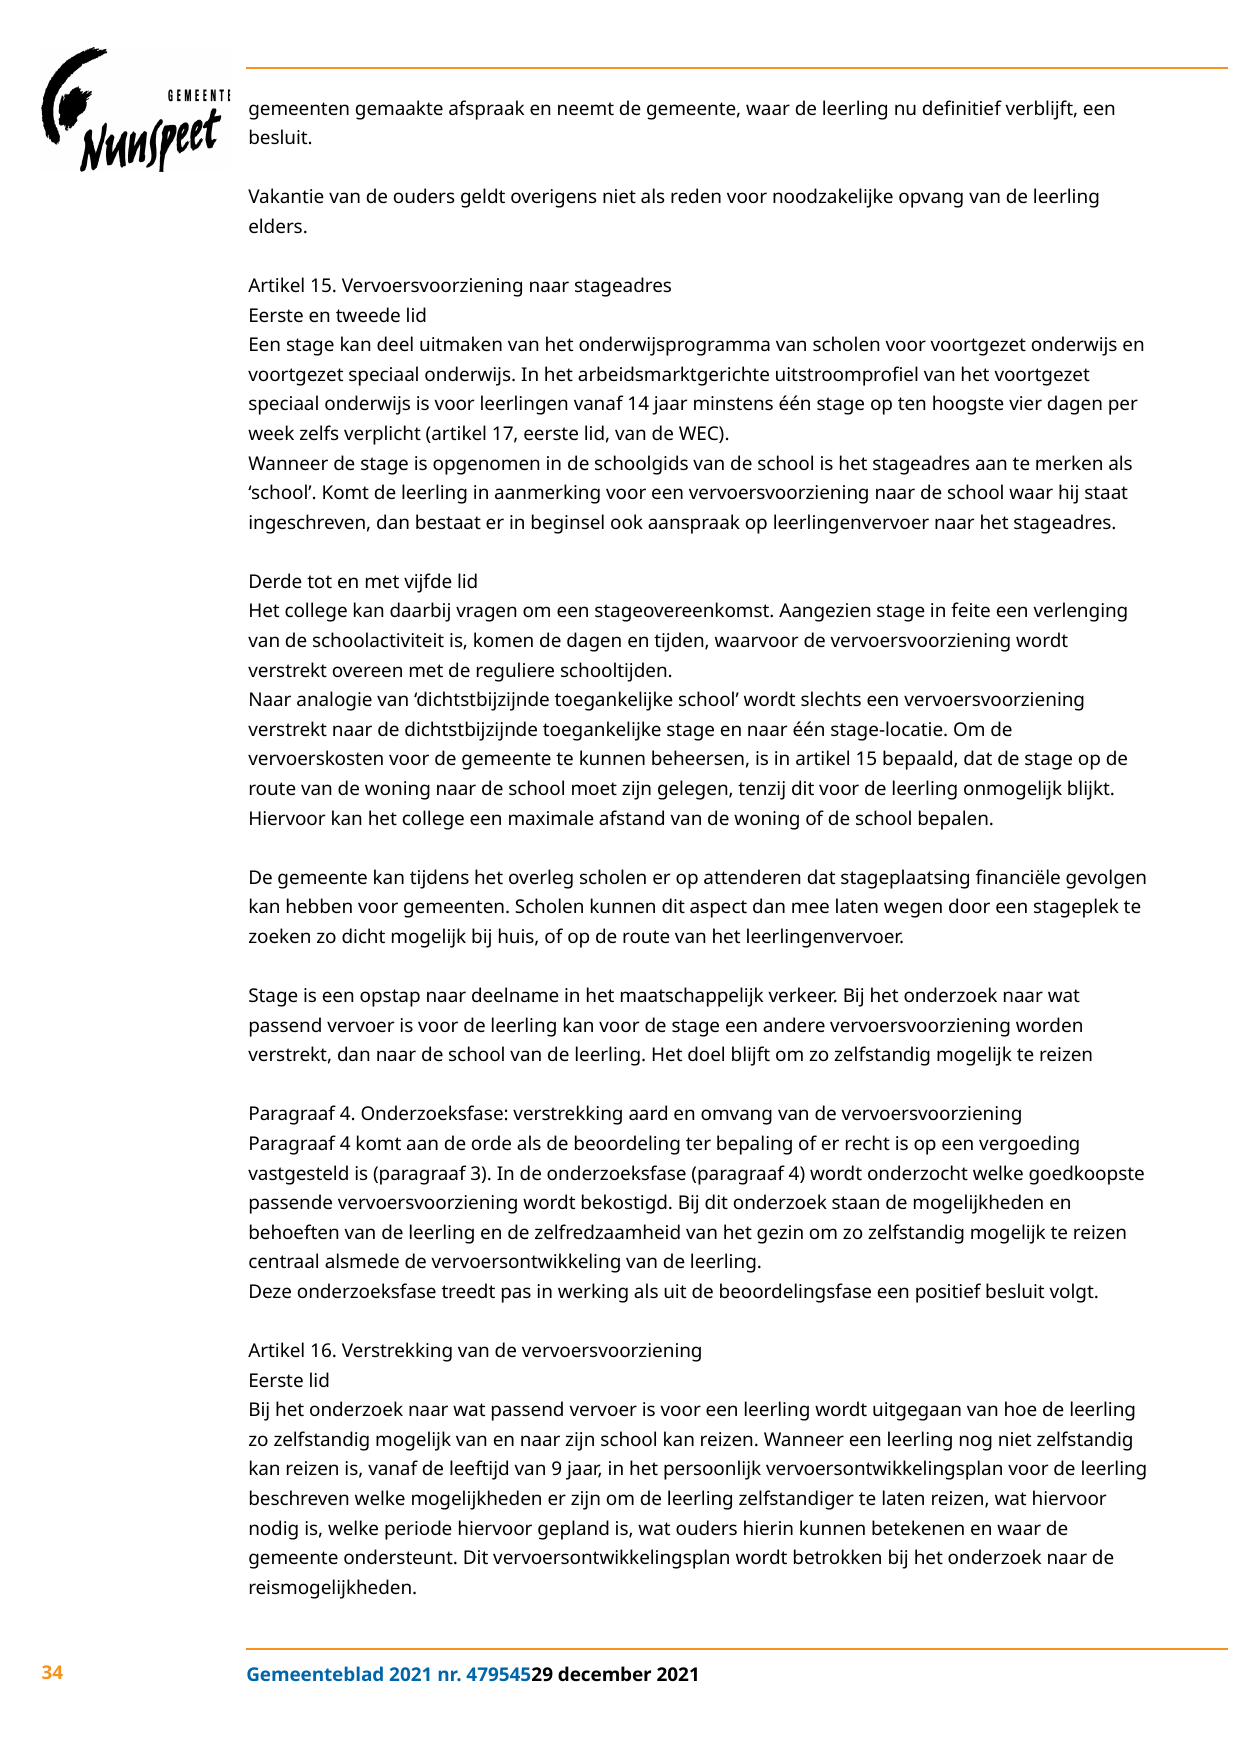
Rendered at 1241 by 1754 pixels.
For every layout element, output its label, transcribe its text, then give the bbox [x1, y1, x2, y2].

text Het college kan daarbij vragen om een stageovereenkomst. Aangezien stage in feite een verlenging van de schoolactiviteit is, komen de dagen en tijden, waarvoor de vervoersvoorziening wordt verstrekt overeen met de reguliere schooltijden. [248, 598, 1152, 683]
text gemeenten gemaakte afspraak en neemt de gemeente, waar de leerling nu definitief verblijft, een besluit. [248, 95, 1152, 150]
text Naar analogie van ‘dichtstbijzijnde toegankelijke school’ wordt slechts een vervoersvoorziening verstrekt naar de dichtstbijzijnde toegankelijke stage en naar één stage-locatie. Om de vervoerskosten voor de gemeente te kunnen beheersen, is in artikel 15 bepaald, dat de stage op de route van de woning naar de school moet zijn gelegen, tenzij dit voor de leerling onmogelijk blijkt. Hiervoor kan het college een maximale afstand van de woning of de school bepalen. [248, 686, 1152, 831]
text Paragraaf 4. Onderzoeksfase: verstrekking aard en omvang van de vervoersvoorziening [248, 1101, 1152, 1126]
text Stage is een opstap naar deelname in het maatschappelijk verkeer. Bij het onderzoek naar wat passend vervoer is voor de leerling kan voor de stage een andere vervoersvoorziening worden verstrekt, dan naar de school van de leerling. Het doel blijft om zo zelfstandig mogelijk te reizen [248, 982, 1152, 1067]
text Eerste en tweede lid [248, 302, 1152, 328]
text Derde tot en met vijfde lid [248, 568, 1152, 594]
text Bij het onderzoek naar wat passend vervoer is voor een leerling wordt uitgegaan van hoe de leerling zo zelfstandig mogelijk van en naar zijn school kan reizen. Wanneer een leerling nog niet zelfstandig kan reizen is, vanaf de leeftijd van 9 jaar, in het persoonlijk vervoersontwikkelingsplan voor de leerling beschreven welke mogelijkheden er zijn om de leerling zelfstandiger te laten reizen, wat hiervoor nodig is, welke periode hiervoor gepland is, wat ouders hierin kunnen betekenen en waar de gemeente ondersteunt. Dit vervoersontwikkelingsplan wordt betrokken bij het onderzoek naar de reismogelijkheden. [248, 1396, 1152, 1600]
text Deze onderzoeksfase treedt pas in werking als uit de beoordelingsfase een positief besluit volgt. [248, 1278, 1152, 1304]
text Wanneer de stage is opgenomen in de schoolgids van de school is het stageadres aan te merken als ‘school’. Komt de leerling in aanmerking voor een vervoersvoorziening naar de school waar hij staat ingeschreven, dan bestaat er in beginsel ook aanspraak op leerlingenvervoer naar het stageadres. [248, 450, 1152, 535]
text Artikel 16. Verstrekking van de vervoersvoorziening [248, 1337, 1152, 1363]
text Paragraaf 4 komt aan de orde als de beoordeling ter bepaling of er recht is op een vergoeding vastgesteld is (paragraaf 3). In de onderzoeksfase (paragraaf 4) wordt onderzocht welke goedkoopste passende vervoersvoorziening wordt bekostigd. Bij dit onderzoek staan de mogelijkheden en behoeften van de leerling en de zelfredzaamheid van het gezin om zo zelfstandig mogelijk te reizen centraal alsmede de vervoersontwikkeling van de leerling. [248, 1130, 1152, 1274]
text Een stage kan deel uitmaken van het onderwijsprogramma van scholen voor voortgezet onderwijs en voortgezet speciaal onderwijs. In het arbeidsmarktgerichte uitstroomprofiel van het voortgezet speciaal onderwijs is voor leerlingen vanaf 14 jaar minstens één stage op ten hoogste vier dagen per week zelfs verplicht (artikel 17, eerste lid, van de WEC). [248, 331, 1152, 446]
text Vakantie van de ouders geldt overigens niet als reden voor noodzakelijke opvang van de leerling elders. [248, 183, 1152, 239]
picture [41, 47, 231, 172]
text Eerste lid [248, 1367, 1152, 1393]
text De gemeente kan tijdens het overleg scholen er op attenderen dat stageplaatsing financiële gevolgen kan hebben voor gemeenten. Scholen kunnen dit aspect dan mee laten wegen door een stageplek te zoeken zo dicht mogelijk bij huis, of op de route van het leerlingenvervoer. [248, 864, 1152, 949]
text Artikel 15. Vervoersvoorziening naar stageadres [248, 272, 1152, 298]
